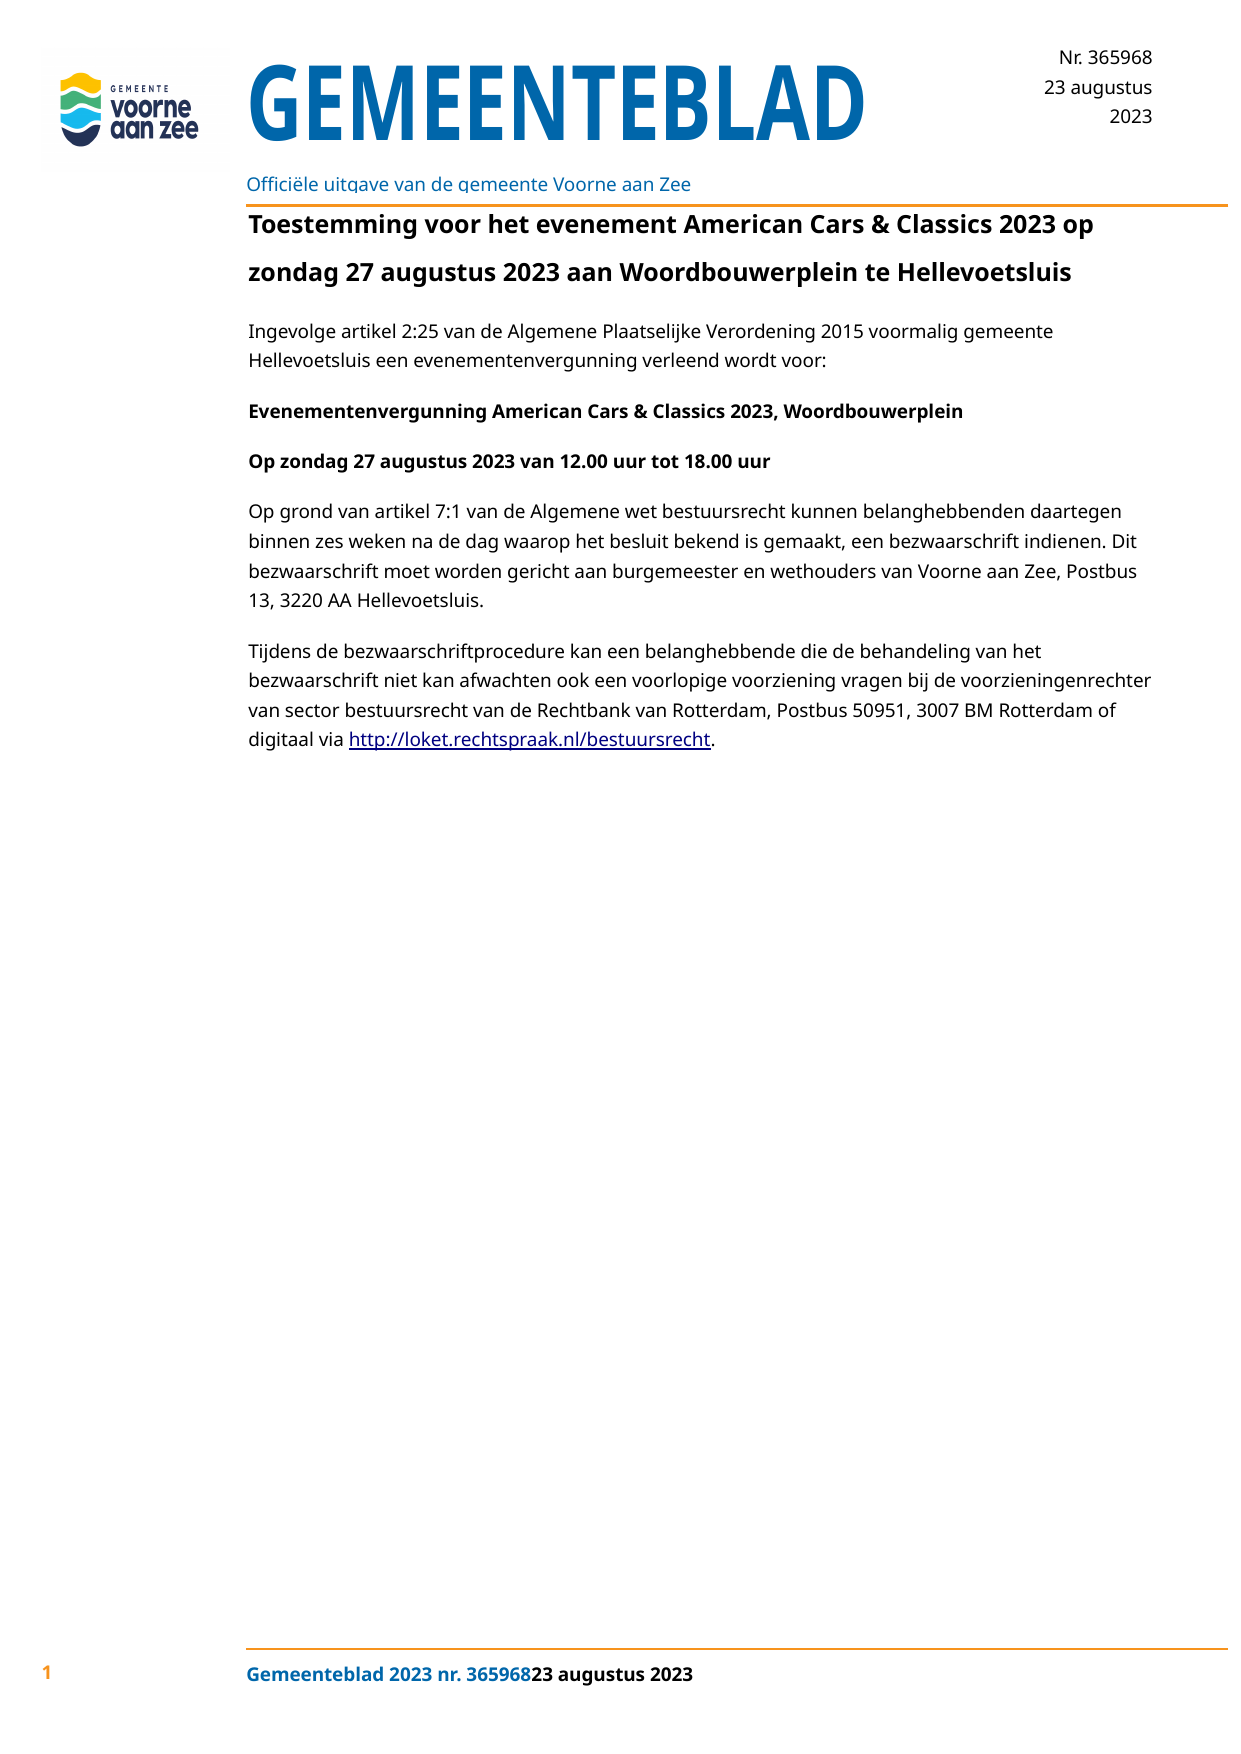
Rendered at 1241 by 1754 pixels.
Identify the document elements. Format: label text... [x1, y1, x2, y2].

text Toestemming voor het evenement American Cars & Classics 2023 op zondag 27 augustus 2023 aan Woordbouwerplein te Hellevoetsluis [248, 207, 1152, 288]
picture [41, 47, 231, 172]
text Ingevolge artikel 2:25 van de Algemene Plaatselijke Verordening 2015 voormalig gemeente Hellevoetsluis een evenementenvergunning verleend wordt voor: [248, 318, 1152, 373]
text Tijdens de bezwaarschriftprocedure kan een belanghebbende die de behandeling van het bezwaarschrift niet kan afwachten ook een voorlopige voorziening vragen bij de voorzieningenrechter van sector bestuursrecht van de Rechtbank van Rotterdam, Postbus 50951, 3007 BM Rotterdam of digitaal via http://loket.rechtspraak.nl/bestuursrecht. [248, 638, 1152, 752]
text Op zondag 27 augustus 2023 van 12.00 uur tot 18.00 uur [248, 448, 1152, 474]
text Op grond van artikel 7:1 van de Algemene wet bestuursrecht kunnen belanghebbenden daartegen binnen zes weken na de dag waarop het besluit bekend is gemaakt, een bezwaarschrift indienen. Dit bezwaarschrift moet worden gericht aan burgemeester en wethouders van Voorne aan Zee, Postbus 13, 3220 AA Hellevoetsluis. [248, 499, 1152, 613]
text Evenementenvergunning American Cars & Classics 2023, Woordbouwerplein [248, 398, 1152, 424]
